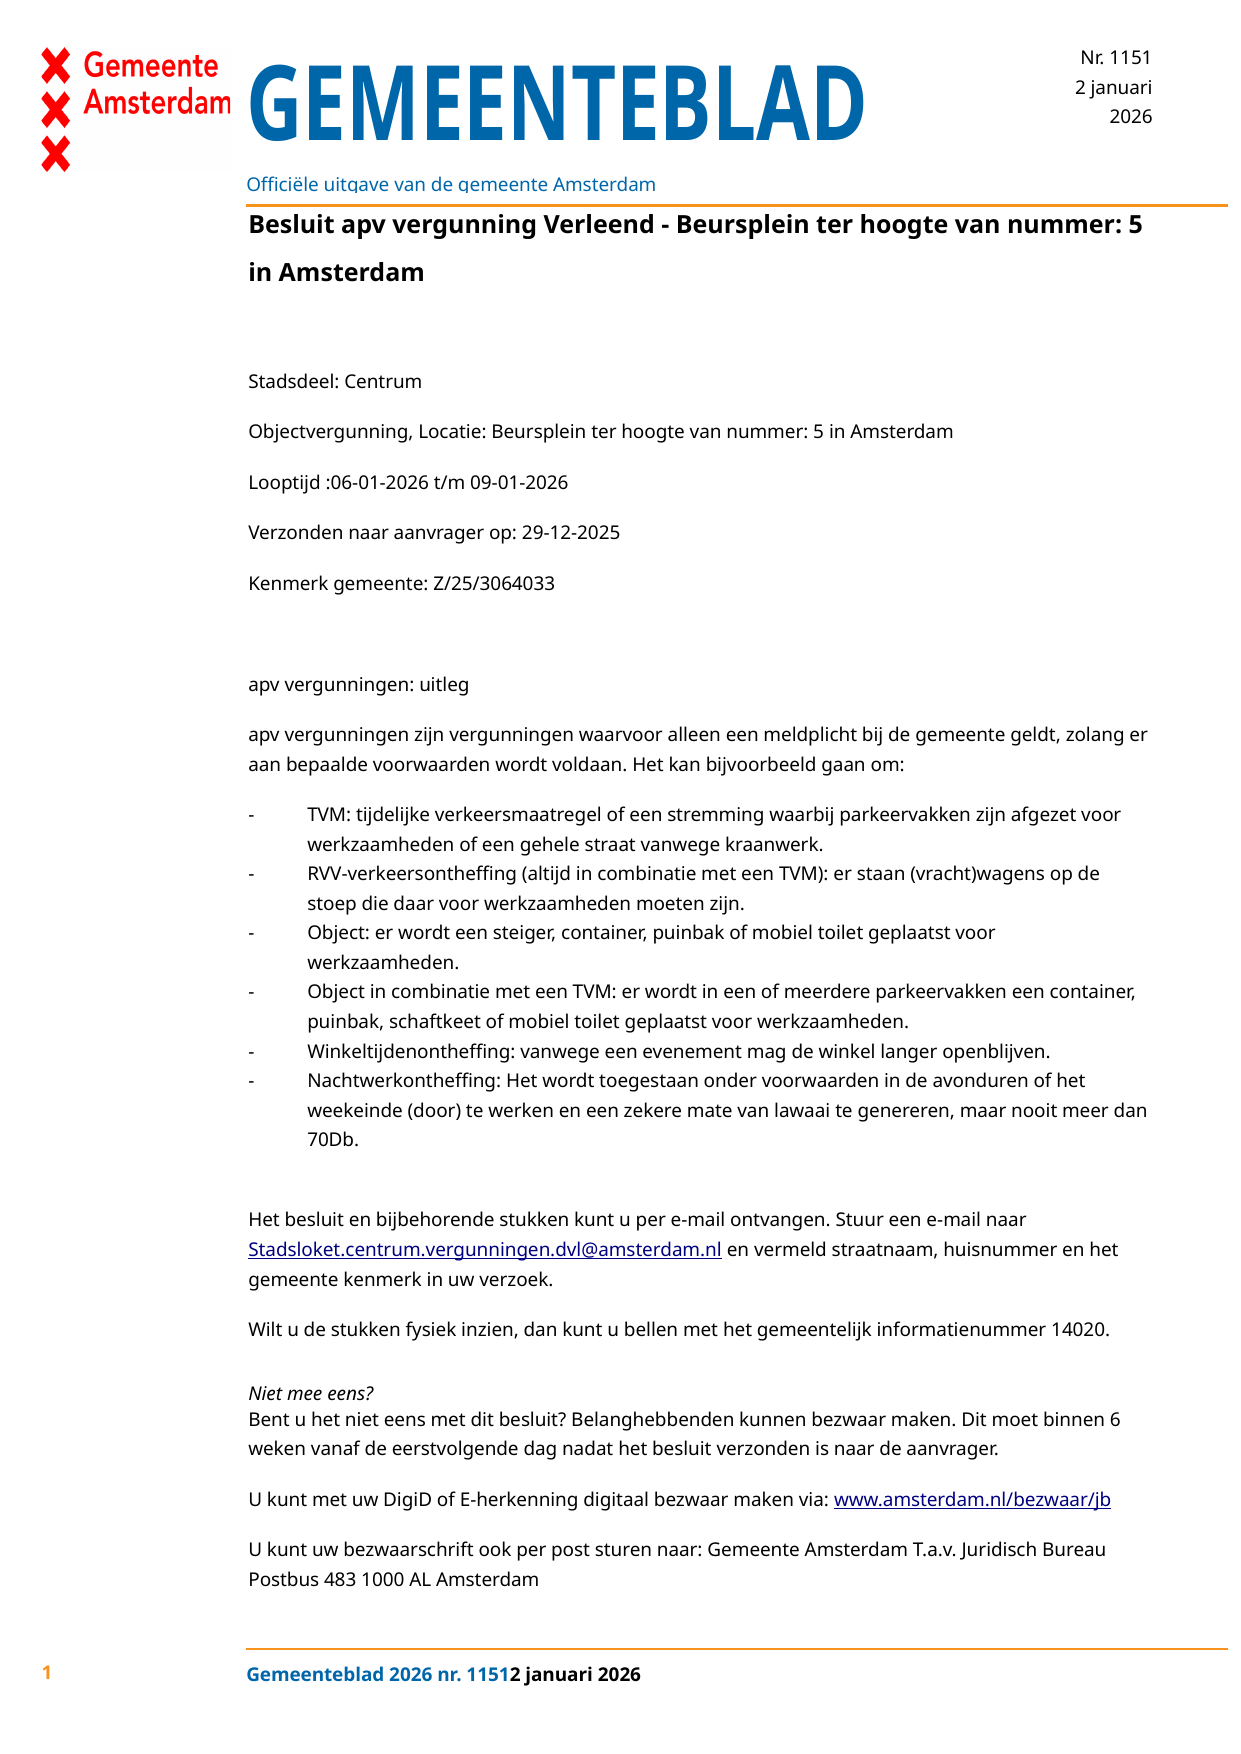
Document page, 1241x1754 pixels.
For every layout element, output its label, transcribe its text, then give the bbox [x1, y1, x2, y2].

list Winkeltijdenontheffing: vanwege een evenement mag de winkel langer openblijven. [248, 1038, 1152, 1064]
text Verzonden naar aanvrager op: 29-12-2025 [248, 519, 1152, 545]
list TVM: tijdelijke verkeersmaatregel of een stremming waarbij parkeervakken zijn afgezet voor werkzaamheden of een gehele straat vanwege kraanwerk. [248, 801, 1152, 857]
text U kunt met uw DigiD of E-herkenning digitaal bezwaar maken via: www.amsterdam.nl/bezwaar/jb [248, 1486, 1152, 1512]
text apv vergunningen: uitleg [248, 671, 1152, 697]
text Wilt u de stukken fysiek inzien, dan kunt u bellen met het gemeentelijk informatienummer 14020. [248, 1316, 1152, 1342]
list Object in combinatie met een TVM: er wordt in een of meerdere parkeervakken een container, puinbak, schaftkeet of mobiel toilet geplaatst voor werkzaamheden. [248, 979, 1152, 1034]
text apv vergunningen zijn vergunningen waarvoor alleen een meldplicht bij de gemeente geldt, zolang er aan bepaalde voorwaarden wordt voldaan. Het kan bijvoorbeeld gaan om: [248, 721, 1152, 777]
text Het besluit en bijbehorende stukken kunt u per e-mail ontvangen. Stuur een e-mail naar Stadsloket.centrum.vergunningen.dvl@amsterdam.nl en vermeld straatnaam, huisnummer en het gemeente kenmerk in uw verzoek. [248, 1207, 1152, 1292]
picture [41, 47, 231, 172]
text U kunt uw bezwaarschrift ook per post sturen naar: Gemeente Amsterdam T.a.v. Juridisch Bureau Postbus 483 1000 AL Amsterdam [248, 1536, 1152, 1592]
text Niet mee eens? [248, 1380, 1152, 1406]
text Bent u het niet eens met dit besluit? Belanghebbenden kunnen bezwaar maken. Dit moet binnen 6 weken vanaf de eerstvolgende dag nadat het besluit verzonden is naar de aanvrager. [248, 1406, 1152, 1461]
text Stadsdeel: Centrum [248, 368, 1152, 394]
text Objectvergunning, Locatie: Beursplein ter hoogte van nummer: 5 in Amsterdam [248, 419, 1152, 444]
list RVV-verkeersontheffing (altijd in combinatie met een TVM): er staan (vracht)wagens op de stoep die daar voor werkzaamheden moeten zijn. [248, 860, 1152, 916]
text Kenmerk gemeente: Z/25/3064033 [248, 570, 1152, 596]
list Object: er wordt een steiger, container, puinbak of mobiel toilet geplaatst voor werkzaamheden. [248, 919, 1152, 975]
text Looptijd :06-01-2026 t/m 09-01-2026 [248, 469, 1152, 495]
list Nachtwerkontheffing: Het wordt toegestaan onder voorwaarden in de avonduren of het weekeinde (door) te werken en een zekere mate van lawaai te genereren, maar nooit meer dan 70Db. [248, 1067, 1152, 1152]
text Besluit apv vergunning Verleend - Beursplein ter hoogte van nummer: 5 in Amsterdam [248, 207, 1152, 288]
